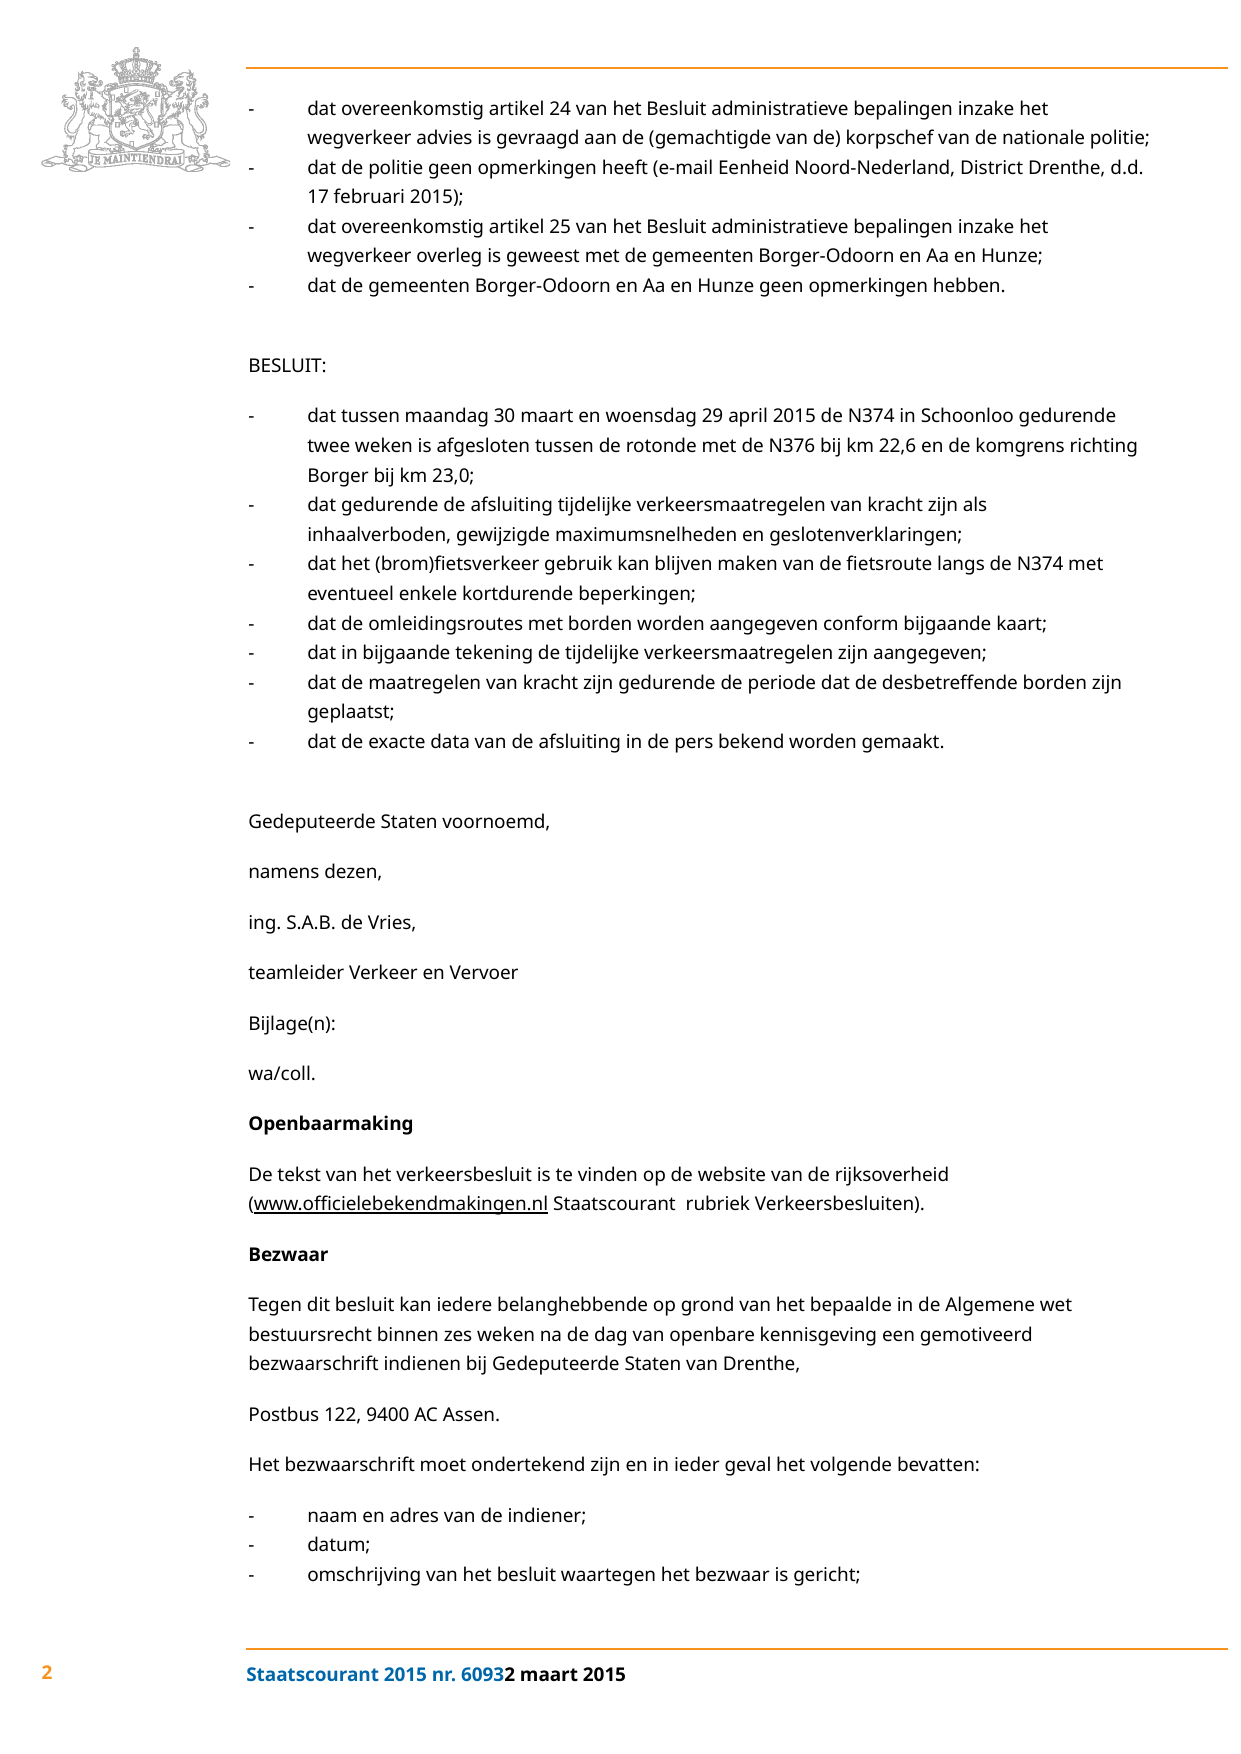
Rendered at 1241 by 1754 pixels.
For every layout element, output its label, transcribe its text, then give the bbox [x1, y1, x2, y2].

text Openbaarmaking [248, 1111, 1152, 1136]
list inhaalverboden, gewijzigde maximumsnelheden en geslotenverklaringen; [248, 521, 1152, 547]
list dat de maatregelen van kracht zijn gedurende de periode dat de desbetreffende borden zijn geplaatst; [248, 669, 1152, 724]
text teamleider Verkeer en Vervoer [248, 959, 1152, 985]
text Postbus 122, 9400 AC Assen. [248, 1401, 1152, 1427]
list omschrijving van het besluit waartegen het bezwaar is gericht; [248, 1561, 1152, 1587]
list dat de gemeenten Borger-Odoorn en Aa en Hunze geen opmerkingen hebben. [248, 272, 1152, 298]
text wa/coll. [248, 1060, 1152, 1086]
text BESLUIT: [248, 352, 1152, 378]
text De tekst van het verkeersbesluit is te vinden op de website van de rijksoverheid (www.officielebekendmakingen.nl Staatscourant rubriek Verkeersbesluiten). [248, 1161, 1152, 1216]
text Tegen dit besluit kan iedere belanghebbende op grond van het bepaalde in de Algemene wet bestuursrecht binnen zes weken na de dag van openbare kennisgeving een gemotiveerd bezwaarschrift indienen bij Gedeputeerde Staten van Drenthe, [248, 1291, 1152, 1376]
list naam en adres van de indiener; [248, 1502, 1152, 1528]
text Bezwaar [248, 1241, 1152, 1267]
text Gedeputeerde Staten voornoemd, [248, 808, 1152, 834]
list dat de exacte data van de afsluiting in de pers bekend worden gemaakt. [248, 728, 1152, 754]
text Het bezwaarschrift moet ondertekend zijn en in ieder geval het volgende bevatten: [248, 1451, 1152, 1477]
list dat de omleidingsroutes met borden worden aangegeven conform bijgaande kaart; [248, 610, 1152, 636]
list dat de politie geen opmerkingen heeft (e-mail Eenheid Noord-Nederland, District Drenthe, d.d. 17 februari 2015); [248, 154, 1152, 209]
text ing. S.A.B. de Vries, [248, 909, 1152, 935]
picture [41, 47, 231, 172]
list dat gedurende de afsluiting tijdelijke verkeersmaatregelen van kracht zijn als [248, 491, 1152, 517]
list dat het (brom)fietsverkeer gebruik kan blijven maken van de fietsroute langs de N374 met eventueel enkele kortdurende beperkingen; [248, 551, 1152, 606]
list datum; [248, 1531, 1152, 1557]
text namens dezen, [248, 858, 1152, 884]
list dat in bijgaande tekening de tijdelijke verkeersmaatregelen zijn aangegeven; [248, 639, 1152, 665]
list dat overeenkomstig artikel 24 van het Besluit administratieve bepalingen inzake het wegverkeer advies is gevraagd aan de (gemachtigde van de) korpschef van de nationale politie; [248, 95, 1152, 150]
list dat overeenkomstig artikel 25 van het Besluit administratieve bepalingen inzake het wegverkeer overleg is geweest met de gemeenten Borger-Odoorn en Aa en Hunze; [248, 213, 1152, 268]
text Bijlage(n): [248, 1010, 1152, 1036]
list dat tussen maandag 30 maart en woensdag 29 april 2015 de N374 in Schoonloo gedurende twee weken is afgesloten tussen de rotonde met de N376 bij km 22,6 en de komgrens richting Borger bij km 23,0; [248, 403, 1152, 488]
